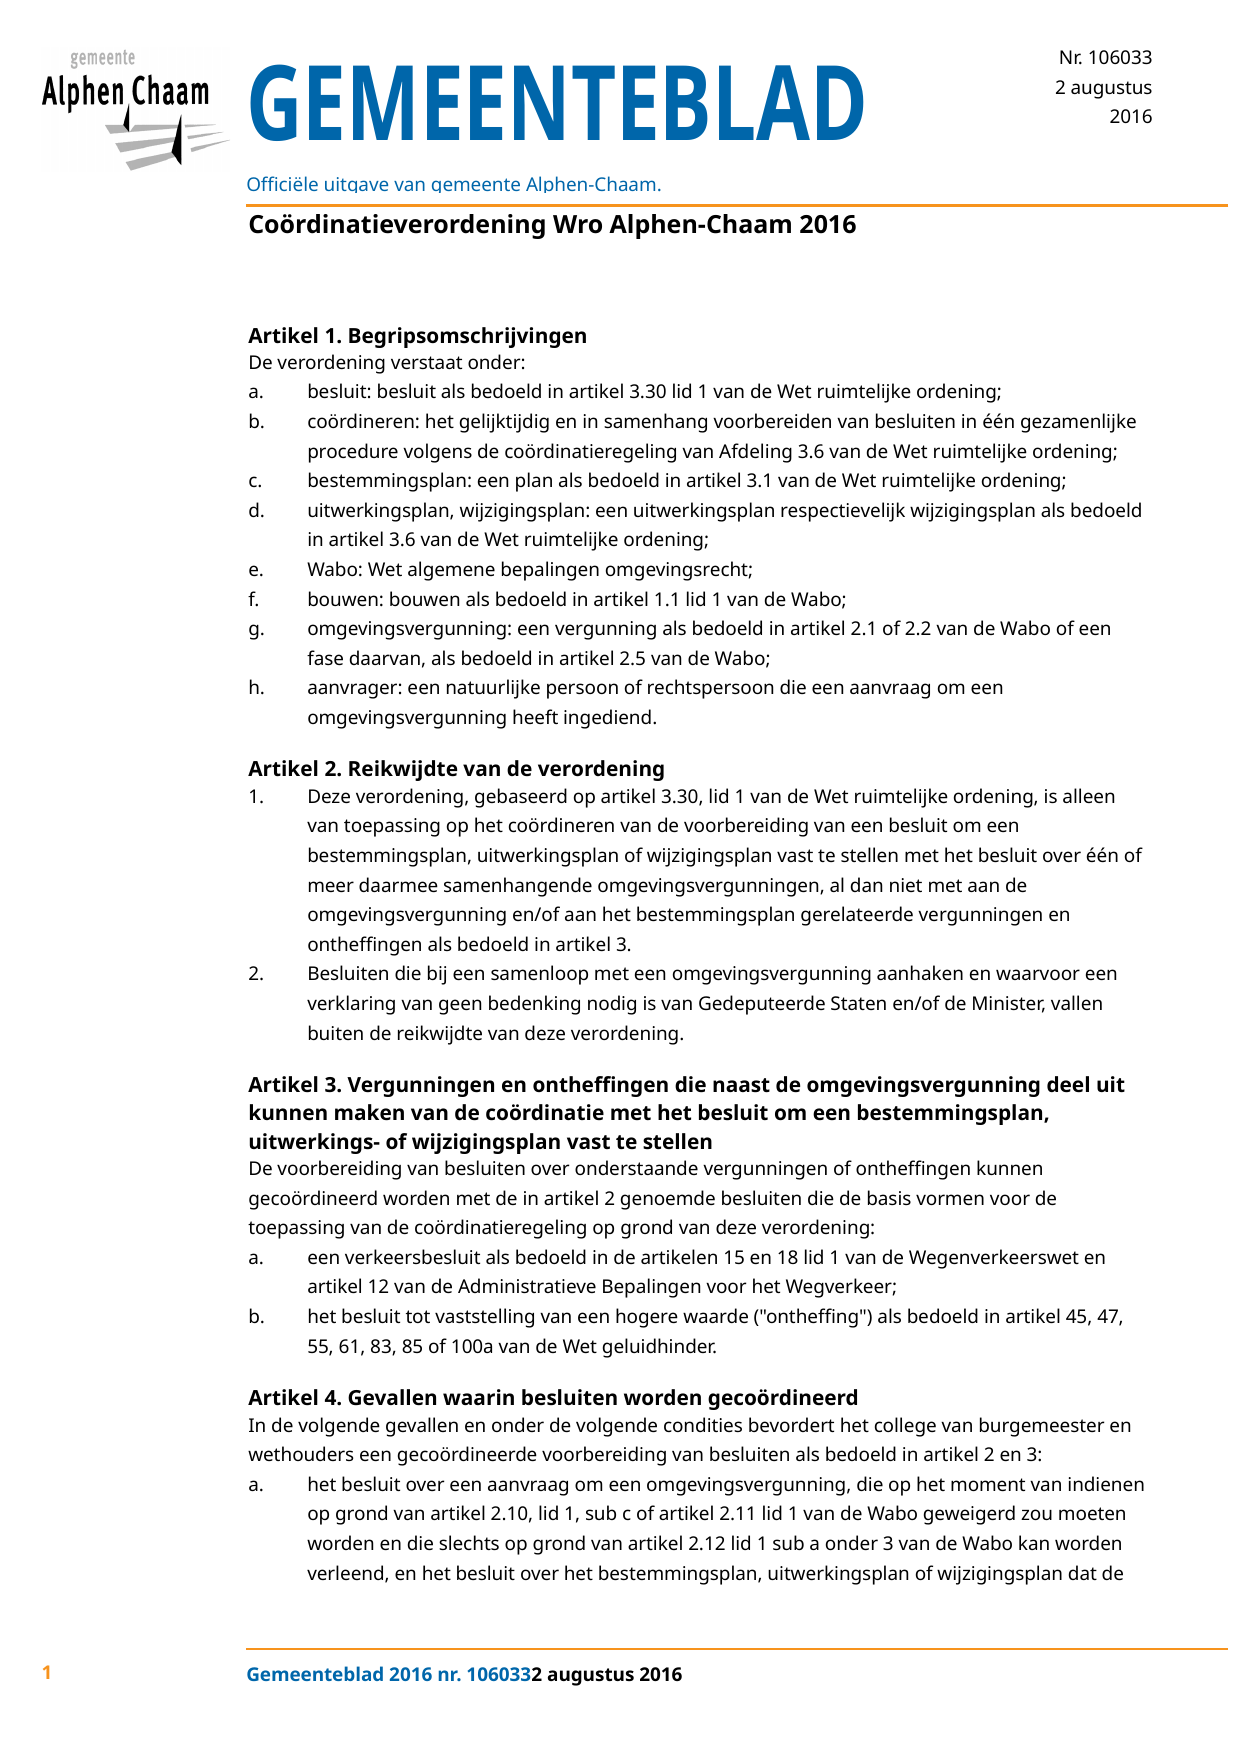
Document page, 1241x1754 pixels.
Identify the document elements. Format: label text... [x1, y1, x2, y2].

list een verkeersbesluit als bedoeld in de artikelen 15 en 18 lid 1 van de Wegenverkeerswet en artikel 12 van de Administratieve Bepalingen voor het Wegverkeer; [248, 1244, 1152, 1299]
text De verordening verstaat onder: [248, 349, 1152, 375]
list het besluit tot vaststelling van een hogere waarde ("ontheffing") als bedoeld in artikel 45, 47, 55, 61, 83, 85 of 100a van de Wet geluidhinder. [248, 1303, 1152, 1359]
text Artikel 2. Reikwijdte van de verordening [248, 754, 1152, 783]
picture [41, 47, 231, 172]
list het besluit over een aanvraag om een omgevingsvergunning, die op het moment van indienen op grond van artikel 2.10, lid 1, sub c of artikel 2.11 lid 1 van de Wabo geweigerd zou moeten worden en die slechts op grond van artikel 2.12 lid 1 sub a onder 3 van de Wabo kan worden verleend, en het besluit over het bestemmingsplan, uitwerkingsplan of wijzigingsplan dat de [248, 1471, 1152, 1585]
list aanvrager: een natuurlijke persoon of rechtspersoon die een aanvraag om een omgevingsvergunning heeft ingediend. [248, 674, 1152, 730]
list omgevingsvergunning: een vergunning als bedoeld in artikel 2.1 of 2.2 van de Wabo of een fase daarvan, als bedoeld in artikel 2.5 van de Wabo; [248, 615, 1152, 671]
list Deze verordening, gebaseerd op artikel 3.30, lid 1 van de Wet ruimtelijke ordening, is alleen van toepassing op het coördineren van de voorbereiding van een besluit om een bestemmingsplan, uitwerkingsplan of wijzigingsplan vast te stellen met het besluit over één of meer daarmee samenhangende omgevingsvergunningen, al dan niet met aan de omgevingsvergunning en/of aan het bestemmingsplan gerelateerde vergunningen en ontheffingen als bedoeld in artikel 3. [248, 783, 1152, 957]
list Wabo: Wet algemene bepalingen omgevingsrecht; [248, 556, 1152, 582]
list besluit: besluit als bedoeld in artikel 3.30 lid 1 van de Wet ruimtelijke ordening; [248, 379, 1152, 404]
list uitwerkingsplan, wijzigingsplan: een uitwerkingsplan respectievelijk wijzigingsplan als bedoeld in artikel 3.6 van de Wet ruimtelijke ordening; [248, 497, 1152, 552]
text Artikel 1. Begripsomschrijvingen [248, 321, 1152, 349]
text In de volgende gevallen en onder de volgende condities bevordert het college van burgemeester en wethouders een gecoördineerde voorbereiding van besluiten als bedoeld in artikel 2 en 3: [248, 1412, 1152, 1467]
text De voorbereiding van besluiten over onderstaande vergunningen of ontheffingen kunnen gecoördineerd worden met de in artikel 2 genoemde besluiten die de basis vormen voor de toepassing van de coördinatieregeling op grond van deze verordening: [248, 1155, 1152, 1240]
text Artikel 4. Gevallen waarin besluiten worden gecoördineerd [248, 1383, 1152, 1412]
list Besluiten die bij een samenloop met een omgevingsvergunning aanhaken en waarvoor een verklaring van geen bedenking nodig is van Gedeputeerde Staten en/of de Minister, vallen buiten de reikwijdte van deze verordening. [248, 961, 1152, 1045]
list bestemmingsplan: een plan als bedoeld in artikel 3.1 van de Wet ruimtelijke ordening; [248, 467, 1152, 493]
text Coördinatieverordening Wro Alphen-Chaam 2016 [248, 207, 1152, 241]
text Artikel 3. Vergunningen en ontheffingen die naast de omgevingsvergunning deel uit kunnen maken van de coördinatie met het besluit om een bestemmingsplan, uitwerkings- of wijzigingsplan vast te stellen [248, 1070, 1152, 1155]
list coördineren: het gelijktijdig en in samenhang voorbereiden van besluiten in één gezamenlijke procedure volgens de coördinatieregeling van Afdeling 3.6 van de Wet ruimtelijke ordening; [248, 408, 1152, 464]
list bouwen: bouwen als bedoeld in artikel 1.1 lid 1 van de Wabo; [248, 586, 1152, 612]
